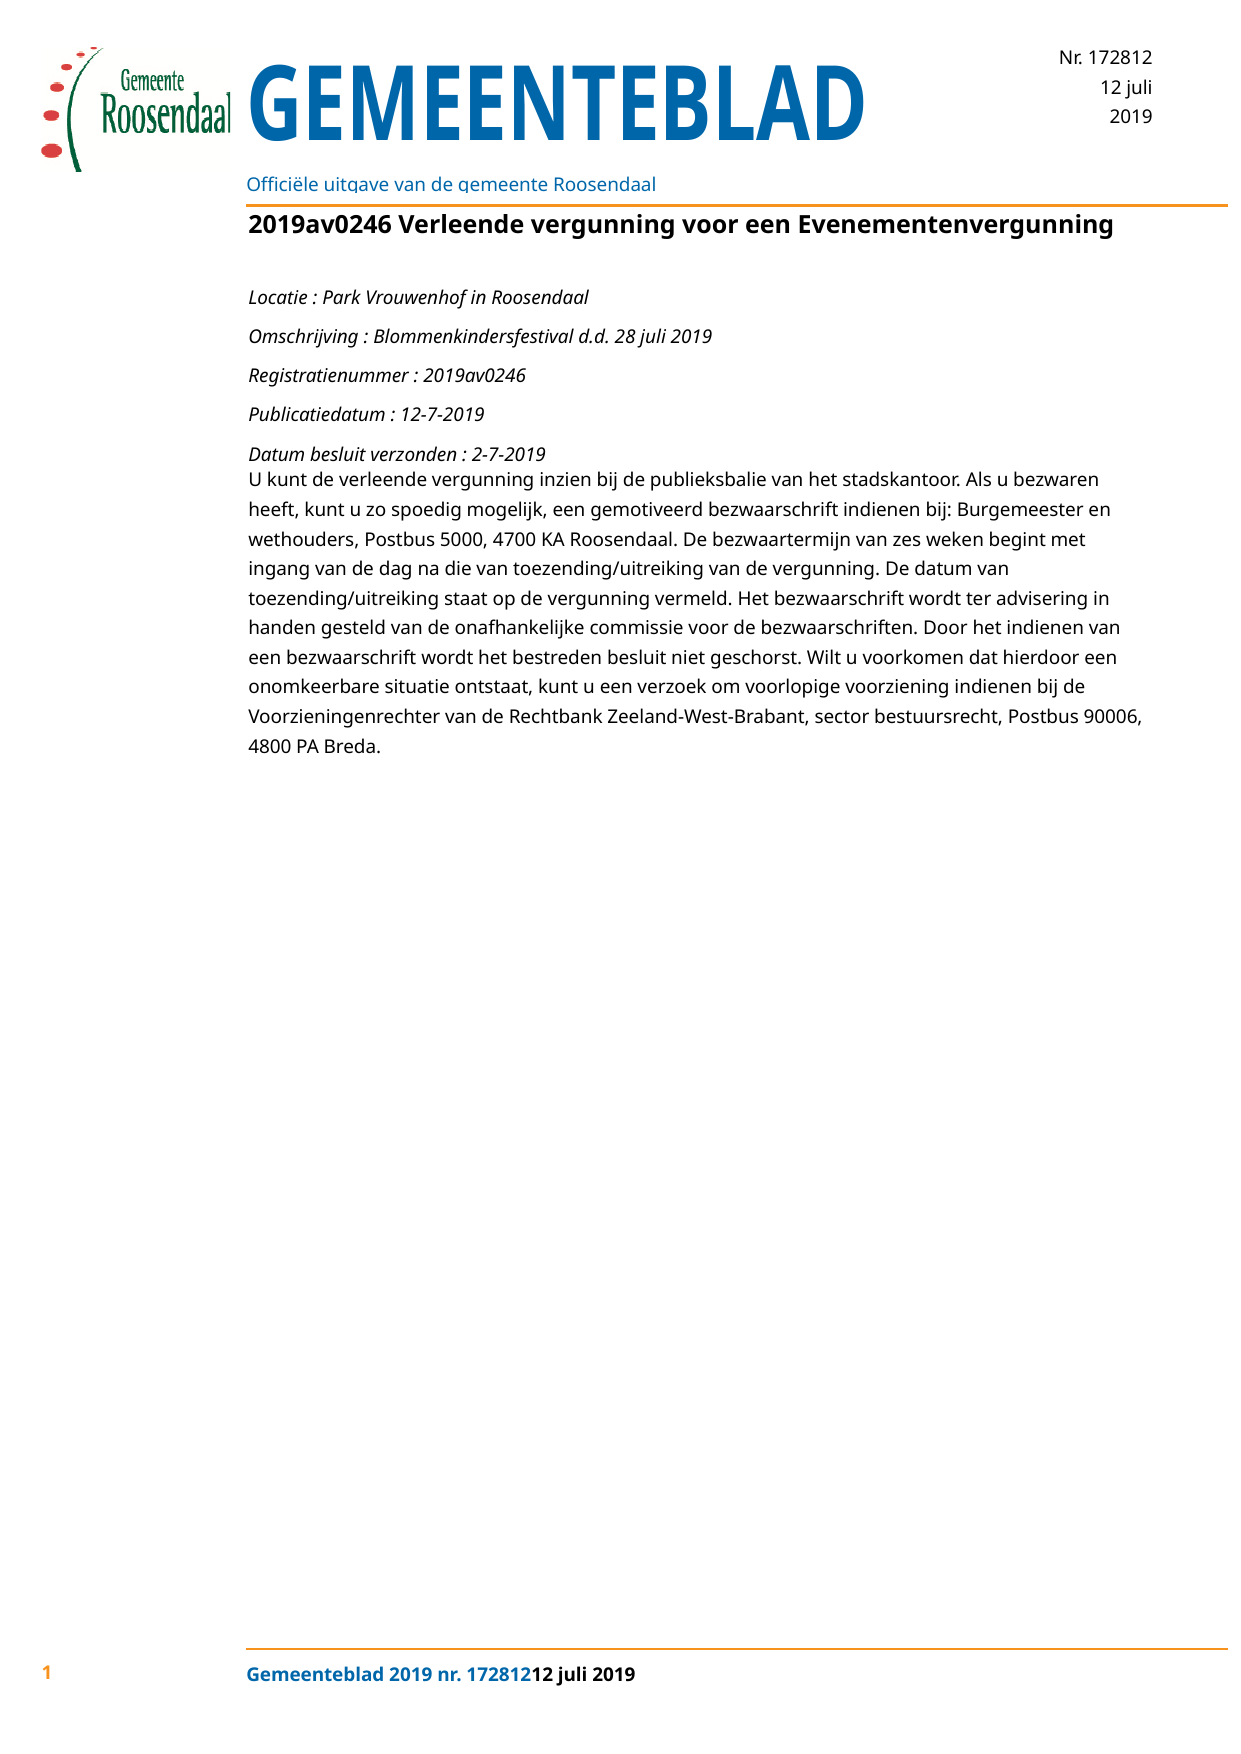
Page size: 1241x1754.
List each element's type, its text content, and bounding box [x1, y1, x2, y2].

picture [41, 47, 231, 172]
text Registratienummer : 2019av0246 [248, 362, 1152, 388]
text Omschrijving : Blommenkindersfestival d.d. 28 juli 2019 [248, 323, 1152, 349]
text Locatie : Park Vrouwenhof in Roosendaal [248, 284, 1152, 309]
text Publicatiedatum : 12-7-2019 [248, 402, 1152, 427]
text Datum besluit verzonden : 2-7-2019 [248, 441, 1152, 467]
text 2019av0246 Verleende vergunning voor een Evenementenvergunning [248, 207, 1152, 241]
text U kunt de verleende vergunning inzien bij de publieksbalie van het stadskantoor. Als u bezwaren heeft, kunt u zo spoedig mogelijk, een gemotiveerd bezwaarschrift indienen bij: Burgemeester en wethouders, Postbus 5000, 4700 KA Roosendaal. De bezwaartermijn van zes weken begint met ingang van de dag na die van toezending/uitreiking van de vergunning. De datum van toezending/uitreiking staat op de vergunning vermeld. Het bezwaarschrift wordt ter advisering in handen gesteld van de onafhankelijke commissie voor de bezwaarschriften. Door het indienen van een bezwaarschrift wordt het bestreden besluit niet geschorst. Wilt u voorkomen dat hierdoor een onomkeerbare situatie ontstaat, kunt u een verzoek om voorlopige voorziening indienen bij de Voorzieningenrechter van de Rechtbank Zeeland-West-Brabant, sector bestuursrecht, Postbus 90006, 4800 PA Breda. [248, 467, 1152, 759]
